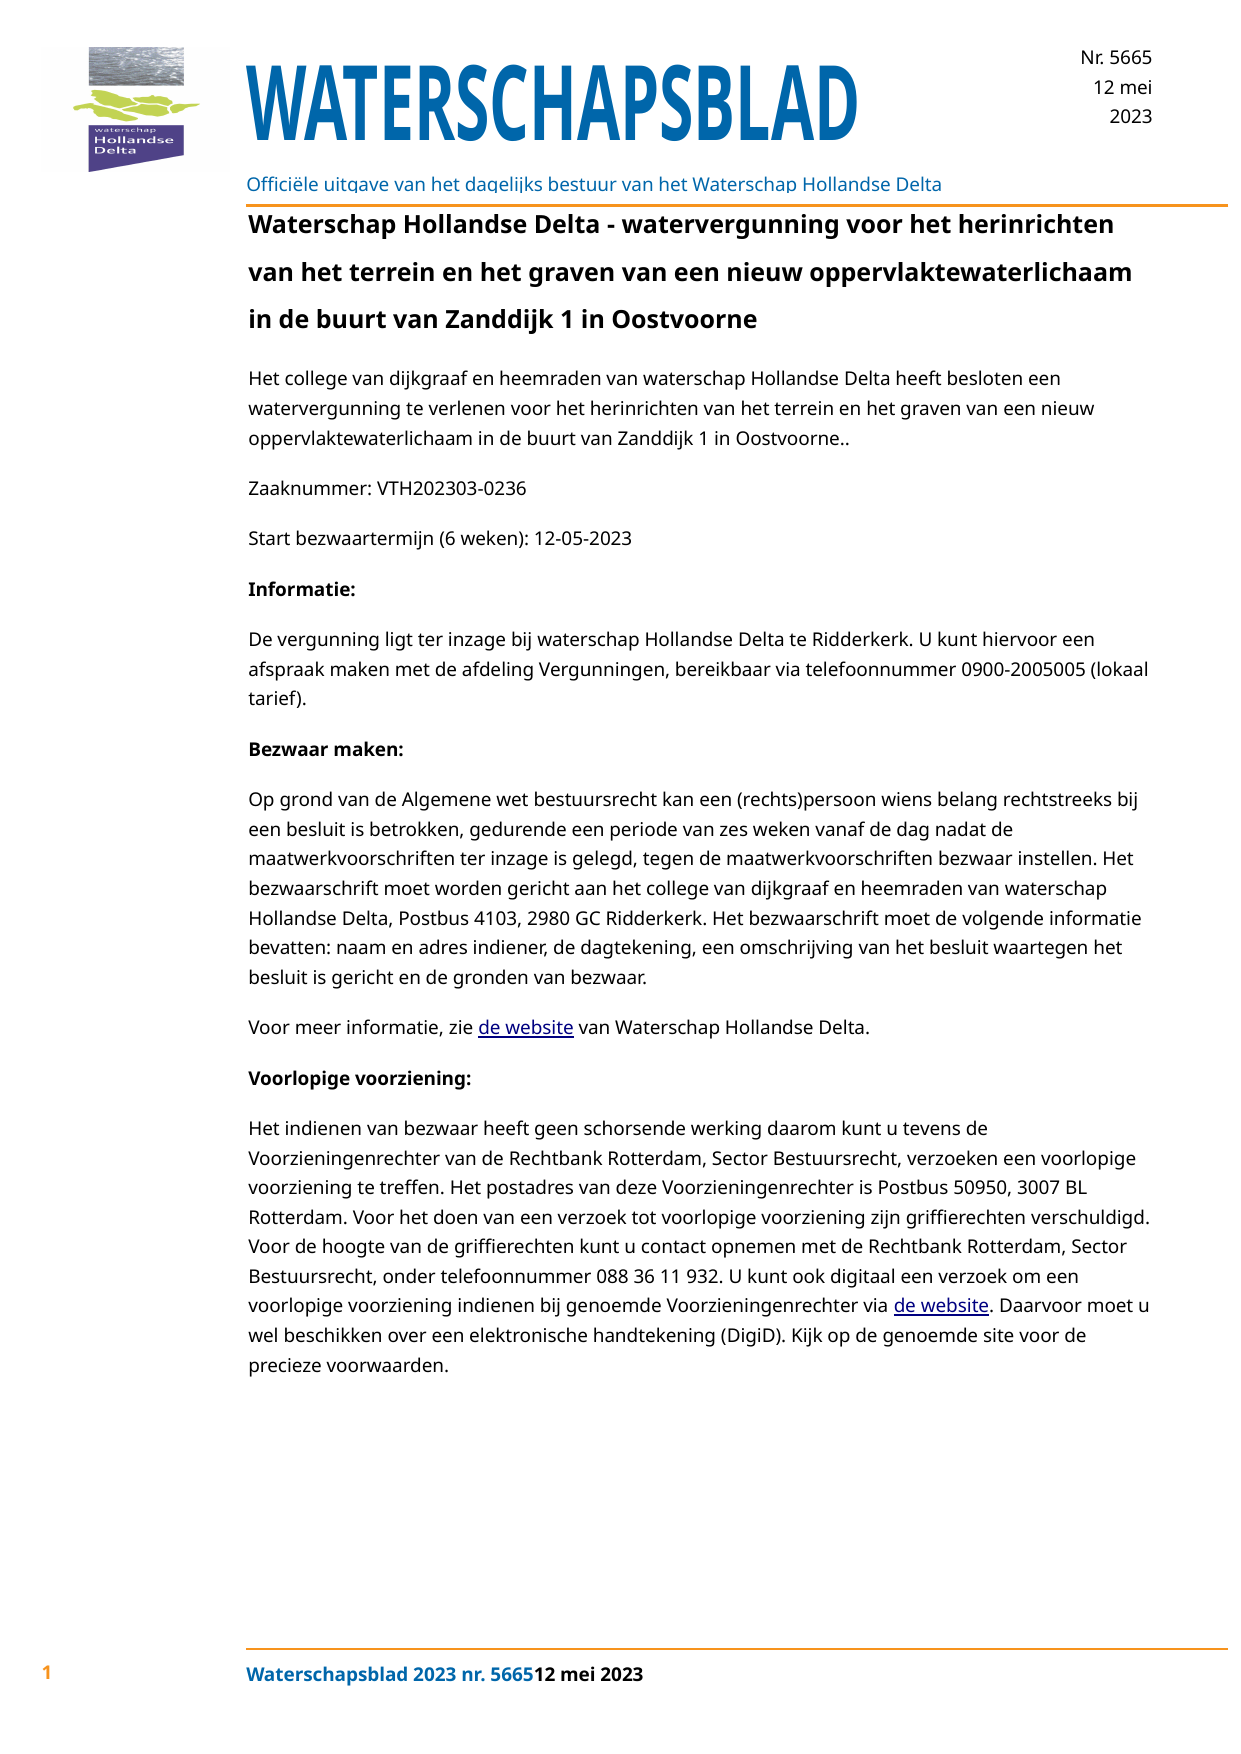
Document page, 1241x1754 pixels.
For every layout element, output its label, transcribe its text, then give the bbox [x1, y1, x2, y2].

text Start bezwaartermijn (6 weken): 12-05-2023 [248, 526, 1152, 551]
text Bezwaar maken: [248, 736, 1152, 762]
text De vergunning ligt ter inzage bij waterschap Hollandse Delta te Ridderkerk. U kunt hiervoor een afspraak maken met de afdeling Vergunningen, bereikbaar via telefoonnummer 0900-2005005 (lokaal tarief). [248, 626, 1152, 711]
text Informatie: [248, 576, 1152, 602]
text Voorlopige voorziening: [248, 1065, 1152, 1090]
text Het college van dijkgraaf en heemraden van waterschap Hollandse Delta heeft besloten een watervergunning te verlenen voor het herinrichten van het terrein en het graven van een nieuw oppervlaktewaterlichaam in de buurt van Zanddijk 1 in Oostvoorne.. [248, 366, 1152, 450]
text Zaaknummer: VTH202303-0236 [248, 475, 1152, 501]
text Op grond van de Algemene wet bestuursrecht kan een (rechts)persoon wiens belang rechtstreeks bij een besluit is betrokken, gedurende een periode van zes weken vanaf de dag nadat de maatwerkvoorschriften ter inzage is gelegd, tegen de maatwerkvoorschriften bezwaar instellen. Het bezwaarschrift moet worden gericht aan het college van dijkgraaf en heemraden van waterschap Hollandse Delta, Postbus 4103, 2980 GC Ridderkerk. Het bezwaarschrift moet de volgende informatie bevatten: naam en adres indiener, de dagtekening, een omschrijving van het besluit waartegen het besluit is gericht en de gronden van bezwaar. [248, 786, 1152, 989]
text Het indienen van bezwaar heeft geen schorsende werking daarom kunt u tevens de Voorzieningenrechter van de Rechtbank Rotterdam, Sector Bestuursrecht, verzoeken een voorlopige voorziening te treffen. Het postadres van deze Voorzieningenrechter is Postbus 50950, 3007 BL Rotterdam. Voor het doen van een verzoek tot voorlopige voorziening zijn griffierechten verschuldigd. Voor de hoogte van de griffierechten kunt u contact opnemen met de Rechtbank Rotterdam, Sector Bestuursrecht, onder telefoonnummer 088 36 11 932. U kunt ook digitaal een verzoek om een voorlopige voorziening indienen bij genoemde Voorzieningenrechter via de website. Daarvoor moet u wel beschikken over een elektronische handtekening (DigiD). Kijk op de genoemde site voor de precieze voorwaarden. [248, 1115, 1152, 1377]
picture [41, 47, 231, 172]
text Waterschap Hollandse Delta - watervergunning voor het herinrichten van het terrein en het graven van een nieuw oppervlaktewaterlichaam in de buurt van Zanddijk 1 in Oostvoorne [248, 207, 1152, 336]
text Voor meer informatie, zie de website van Waterschap Hollandse Delta. [248, 1014, 1152, 1040]
